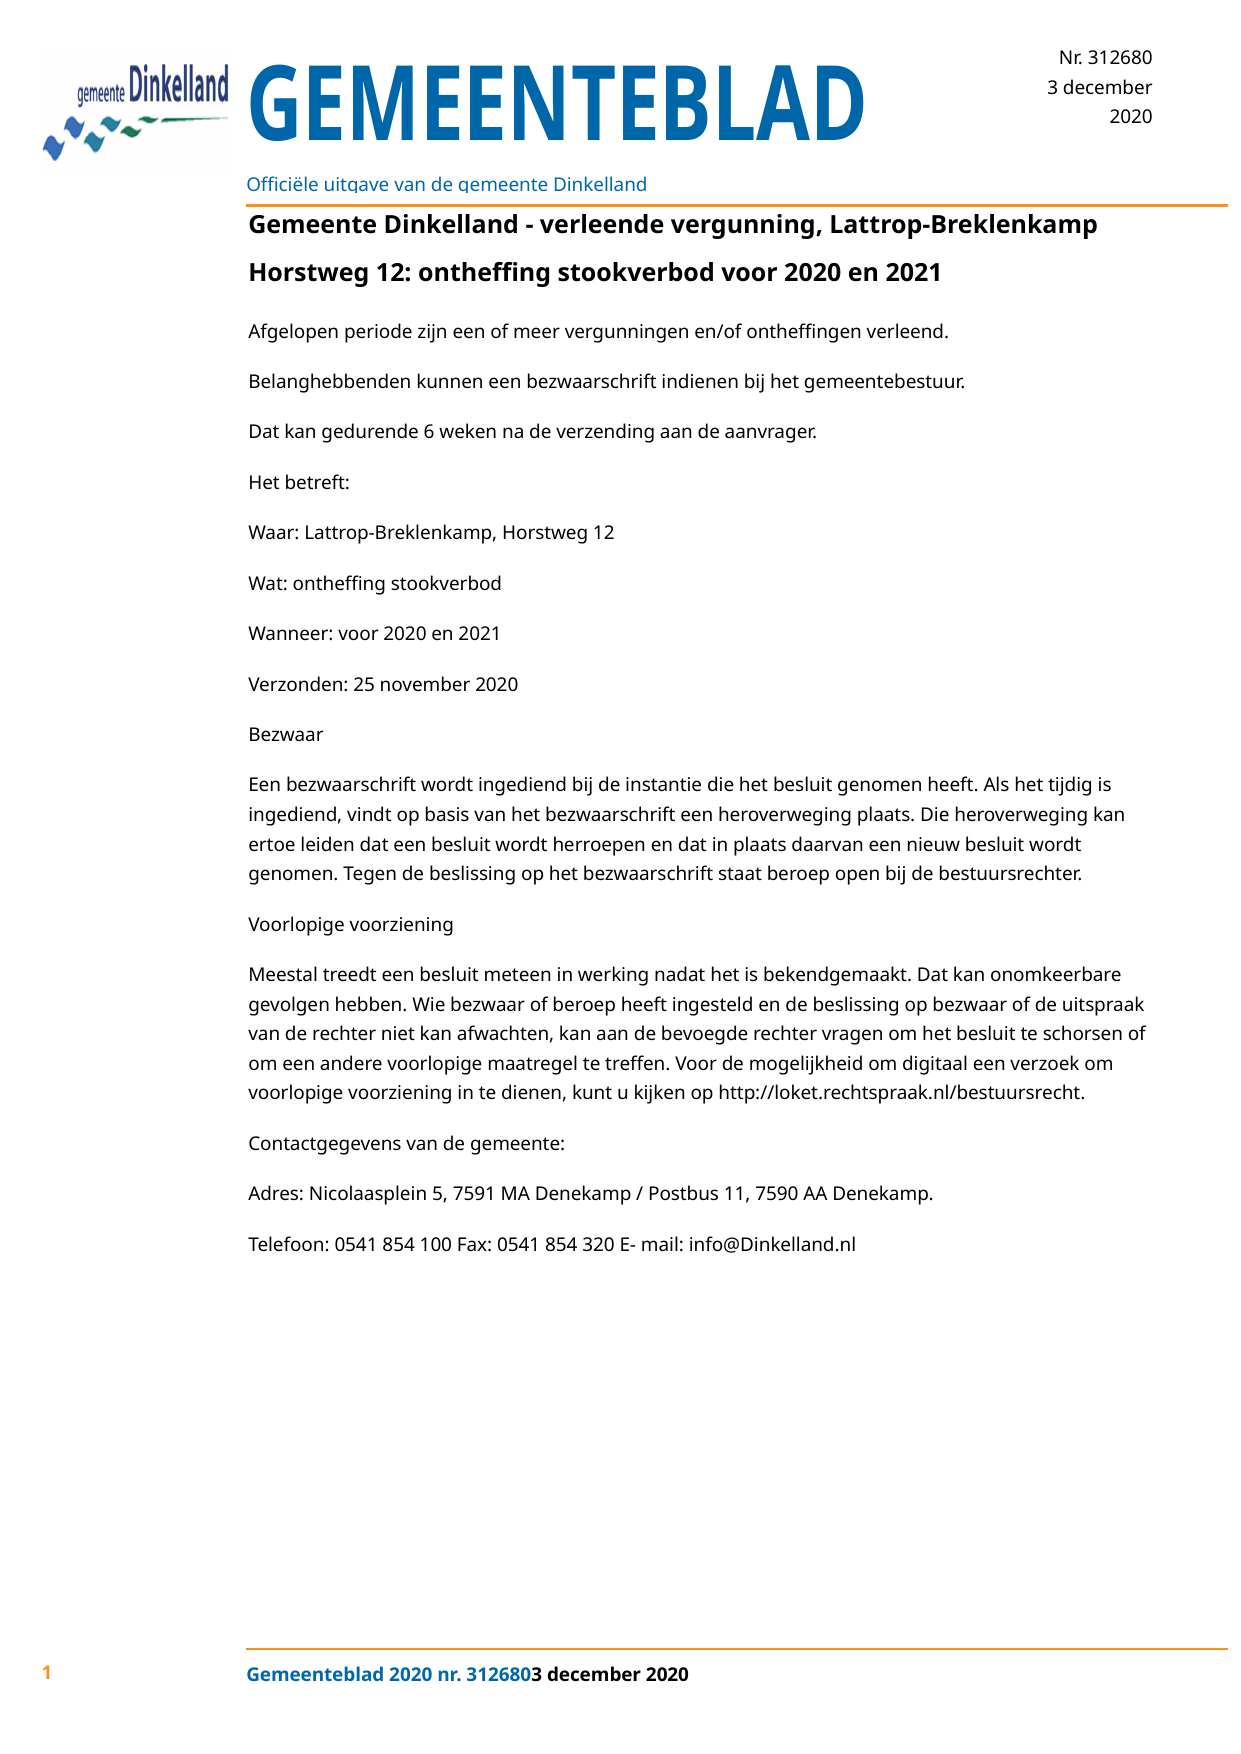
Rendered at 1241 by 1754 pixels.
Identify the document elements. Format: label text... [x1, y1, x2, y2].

text Telefoon: 0541 854 100 Fax: 0541 854 320 E- mail: info@Dinkelland.nl [248, 1231, 1152, 1257]
text Meestal treedt een besluit meteen in werking nadat het is bekendgemaakt. Dat kan onomkeerbare gevolgen hebben. Wie bezwaar of beroep heeft ingesteld en de beslissing op bezwaar of de uitspraak van de rechter niet kan afwachten, kan aan de bevoegde rechter vragen om het besluit te schorsen of om een andere voorlopige maatregel te treffen. Voor de mogelijkheid om digitaal een verzoek om voorlopige voorziening in te dienen, kunt u kijken op http://loket.rechtspraak.nl/bestuursrecht. [248, 961, 1152, 1105]
text Gemeente Dinkelland - verleende vergunning, Lattrop-Breklenkamp Horstweg 12: ontheffing stookverbod voor 2020 en 2021 [248, 207, 1152, 288]
picture [41, 47, 231, 172]
text Het betreft: [248, 469, 1152, 495]
text Adres: Nicolaasplein 5, 7591 MA Denekamp / Postbus 11, 7590 AA Denekamp. [248, 1180, 1152, 1206]
text Contactgegevens van de gemeente: [248, 1130, 1152, 1156]
text Afgelopen periode zijn een of meer vergunningen en/of ontheffingen verleend. [248, 318, 1152, 344]
text Belanghebbenden kunnen een bezwaarschrift indienen bij het gemeentebestuur. [248, 368, 1152, 394]
text Een bezwaarschrift wordt ingediend bij de instantie die het besluit genomen heeft. Als het tijdig is ingediend, vindt op basis van het bezwaarschrift een heroverweging plaats. Die heroverweging kan ertoe leiden dat een besluit wordt herroepen en dat in plaats daarvan een nieuw besluit wordt genomen. Tegen de beslissing op het bezwaarschrift staat beroep open bij de bestuursrechter. [248, 772, 1152, 886]
text Voorlopige voorziening [248, 911, 1152, 937]
text Wanneer: voor 2020 en 2021 [248, 620, 1152, 646]
text Wat: ontheffing stookverbod [248, 570, 1152, 596]
text Verzonden: 25 november 2020 [248, 671, 1152, 697]
text Dat kan gedurende 6 weken na de verzending aan de aanvrager. [248, 419, 1152, 444]
text Bezwaar [248, 721, 1152, 747]
text Waar: Lattrop-Breklenkamp, Horstweg 12 [248, 519, 1152, 545]
